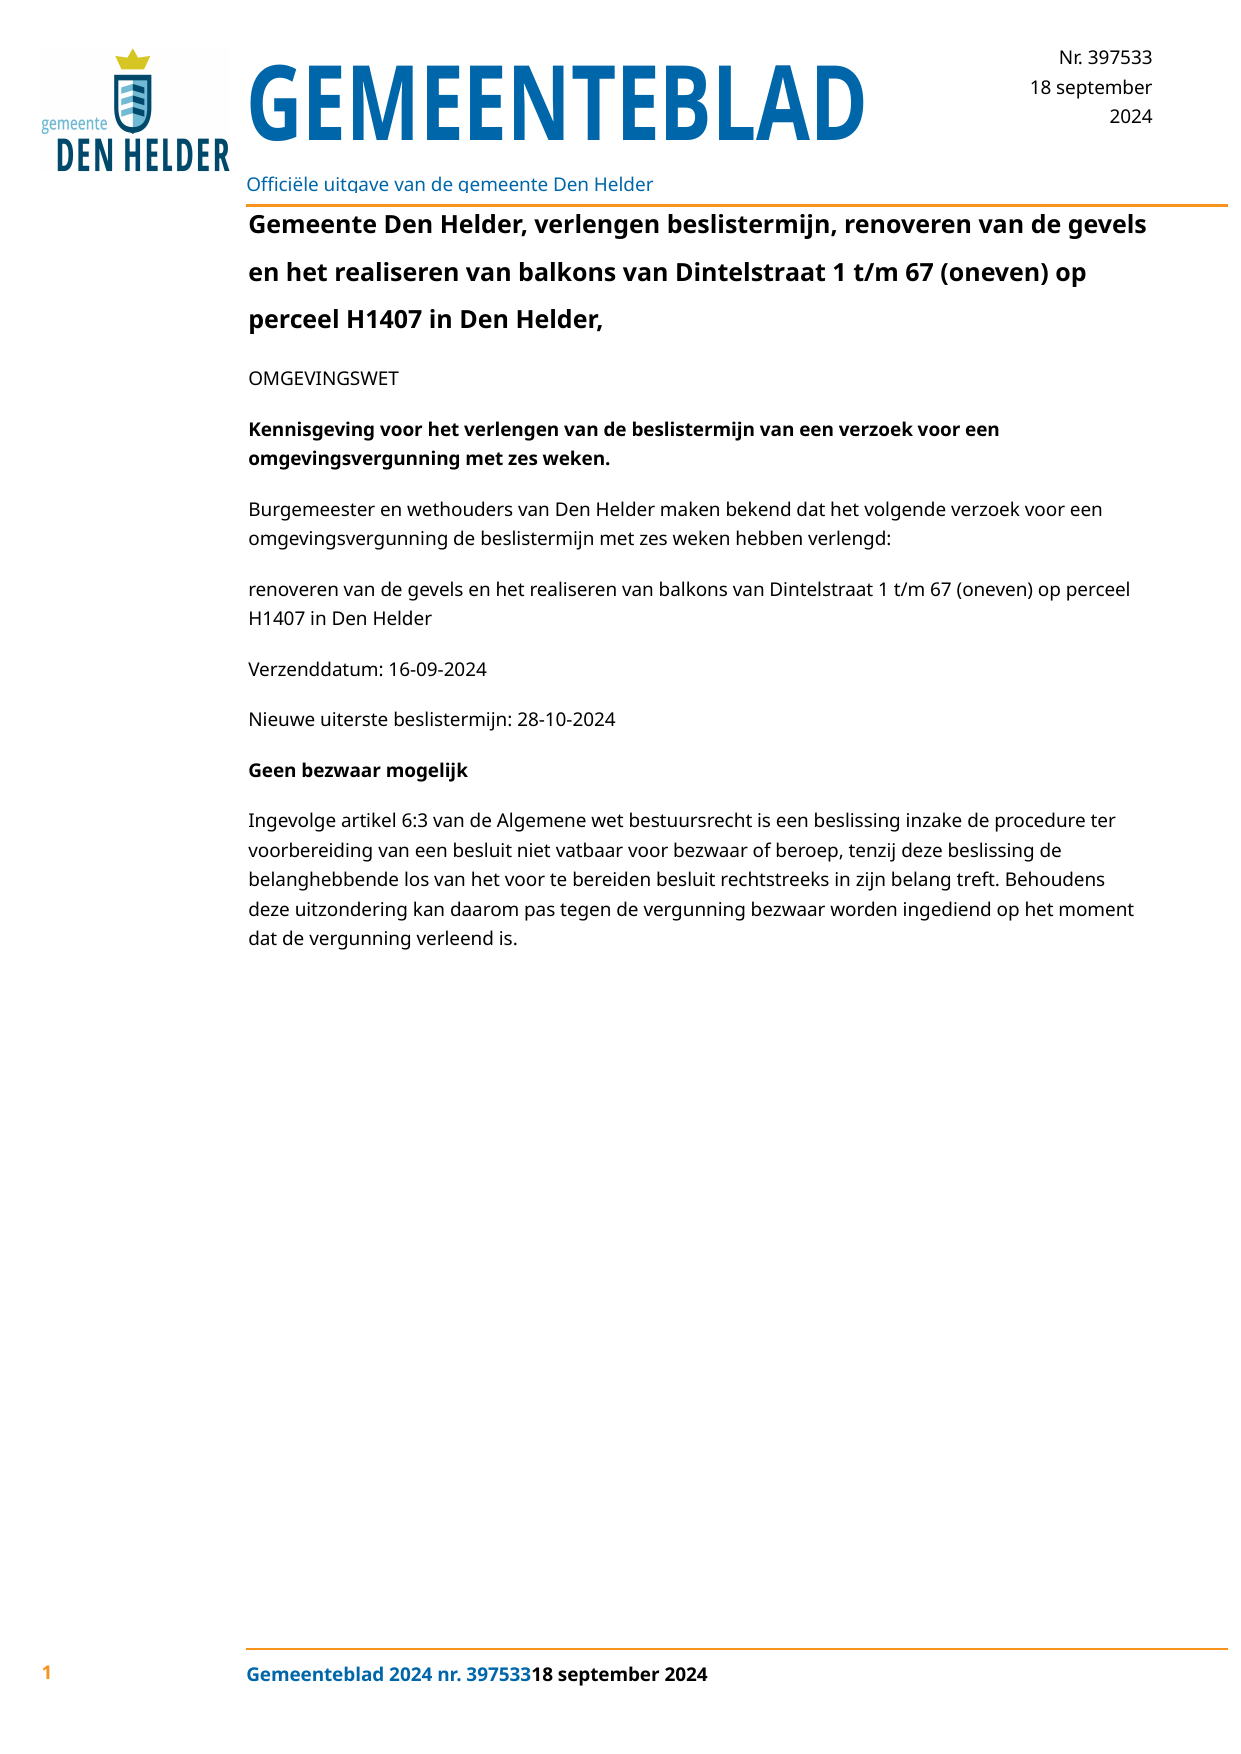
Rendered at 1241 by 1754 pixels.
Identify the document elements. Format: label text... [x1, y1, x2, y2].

text Gemeente Den Helder, verlengen beslistermijn, renoveren van de gevels en het realiseren van balkons van Dintelstraat 1 t/m 67 (oneven) op perceel H1407 in Den Helder, [248, 207, 1152, 336]
text Geen bezwaar mogelijk [248, 757, 1152, 782]
picture [41, 47, 231, 172]
picture [100, 154, 106, 172]
text Burgemeester en wethouders van Den Helder maken bekend dat het volgende verzoek voor een omgevingsvergunning de beslistermijn met zes weken hebben verlengd: [248, 496, 1152, 551]
text OMGEVINGSWET [248, 366, 1152, 391]
text Nieuwe uiterste beslistermijn: 28-10-2024 [248, 706, 1152, 732]
text renoveren van de gevels en het realiseren van balkons van Dintelstraat 1 t/m 67 (oneven) op perceel H1407 in Den Helder [248, 576, 1152, 631]
text Verzenddatum: 16-09-2024 [248, 656, 1152, 682]
picture [63, 144, 68, 165]
text Kennisgeving voor het verlengen van de beslistermijn van een verzoek voor een omgevingsvergunning met zes weken. [248, 416, 1152, 471]
picture [130, 157, 135, 172]
text Ingevolge artikel 6:3 van de Algemene wet bestuursrecht is een beslissing inzake de procedure ter voorbereiding van een besluit niet vatbaar voor bezwaar of beroep, tenzij deze beslissing de belanghebbende los van het voor te bereiden besluit rechtstreeks in zijn belang treft. Behoudens deze uitzondering kan daarom pas tegen de vergunning bezwaar worden ingediend op het moment dat de vergunning verleend is. [248, 807, 1152, 951]
picture [220, 160, 224, 172]
picture [182, 144, 187, 165]
